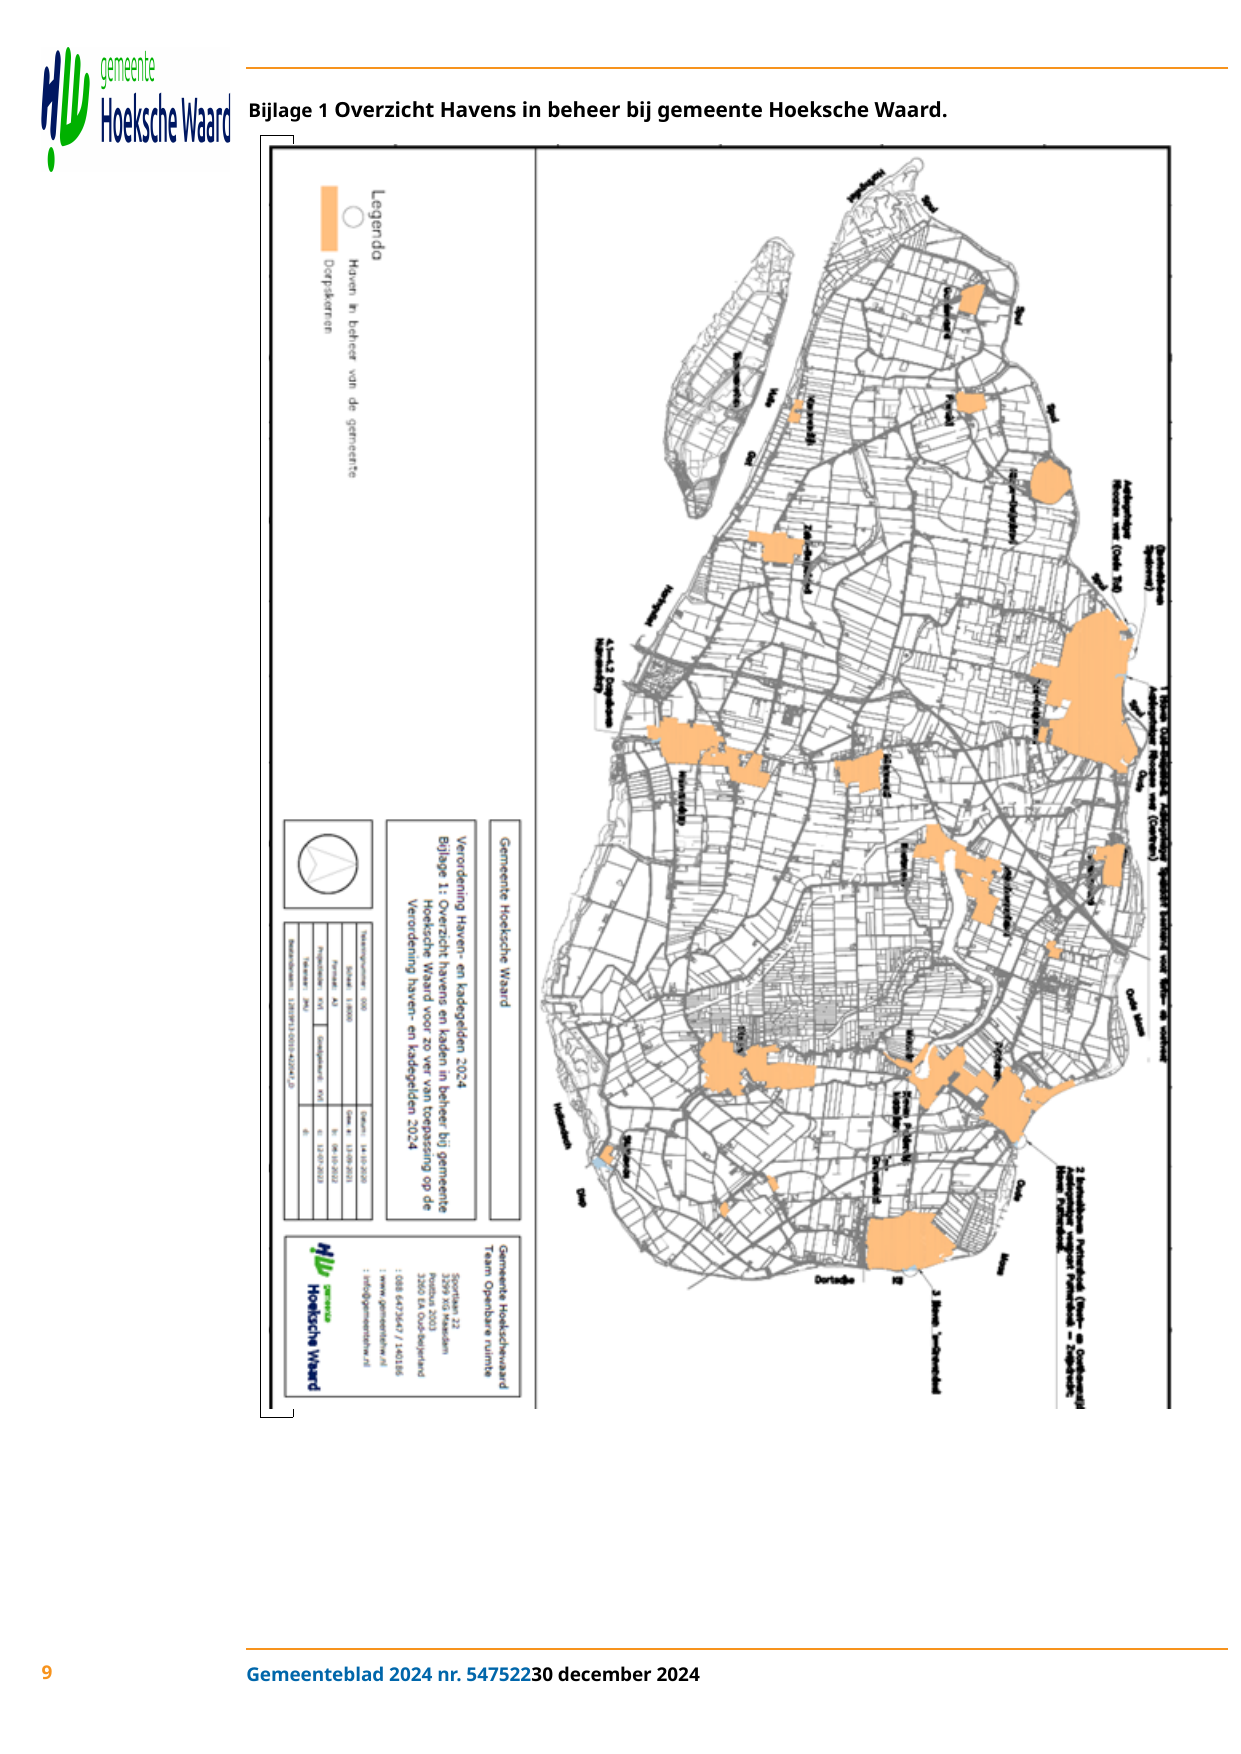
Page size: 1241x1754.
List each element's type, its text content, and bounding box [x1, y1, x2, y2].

picture [268, 144, 1173, 1409]
picture [41, 47, 231, 172]
text Bijlage 1 Overzicht Havens in beheer bij gemeente Hoeksche Waard. [248, 95, 1152, 123]
